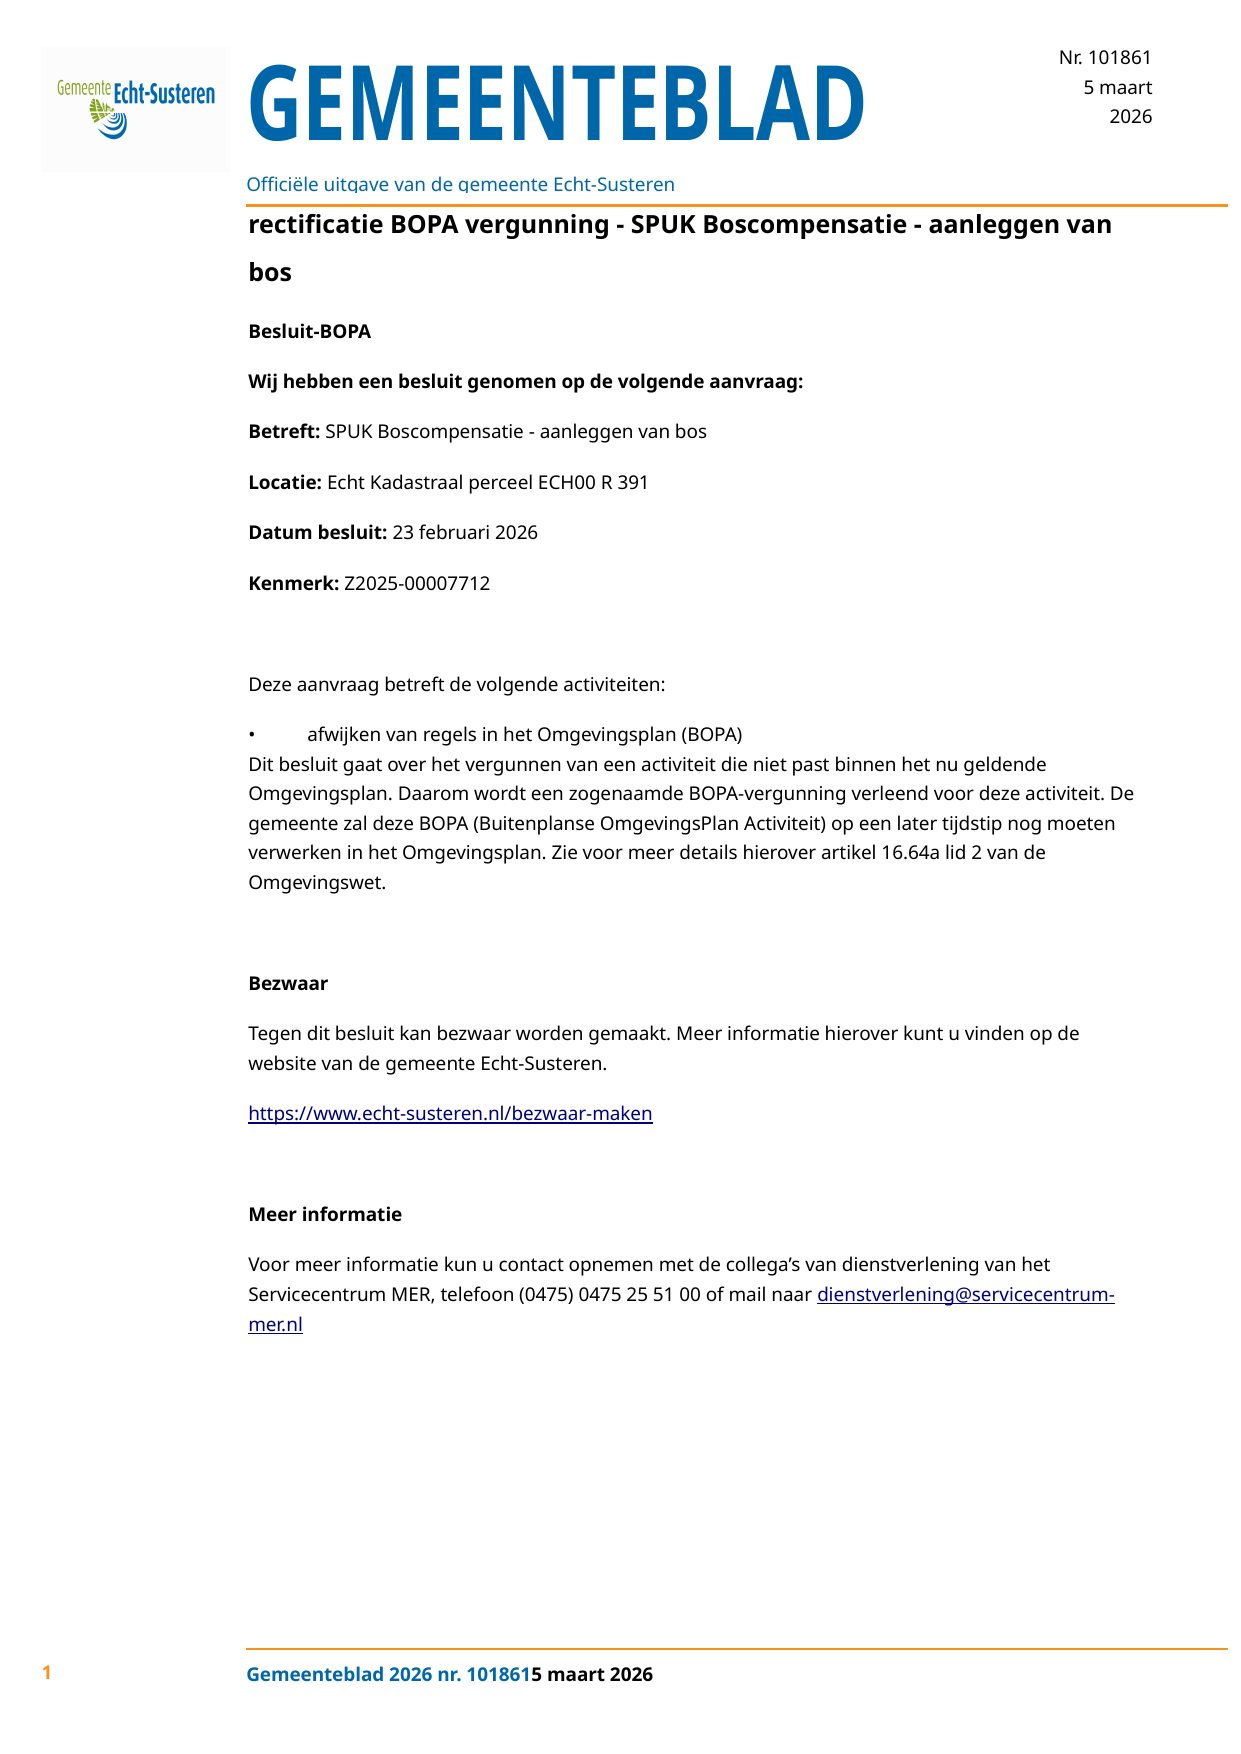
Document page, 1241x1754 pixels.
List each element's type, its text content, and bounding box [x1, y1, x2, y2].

text Besluit-BOPA [248, 318, 1152, 344]
text Voor meer informatie kun u contact opnemen met de collega’s van dienstverlening van het Servicecentrum MER, telefoon (0475) 0475 25 51 00 of mail naar dienstverlening@servicecentrum-mer.nl [248, 1252, 1152, 1337]
picture [41, 47, 231, 172]
text Tegen dit besluit kan bezwaar worden gemaakt. Meer informatie hierover kunt u vinden op de website van de gemeente Echt-Susteren. [248, 1020, 1152, 1076]
text Kenmerk: Z2025-00007712 [248, 570, 1152, 596]
text Wij hebben een besluit genomen op de volgende aanvraag: [248, 368, 1152, 394]
list afwijken van regels in het Omgevingsplan (BOPA) [248, 721, 1152, 747]
text Datum besluit: 23 februari 2026 [248, 519, 1152, 545]
text Dit besluit gaat over het vergunnen van een activiteit die niet past binnen het nu geldende Omgevingsplan. Daarom wordt een zogenaamde BOPA-vergunning verleend voor deze activiteit. De gemeente zal deze BOPA (Buitenplanse OmgevingsPlan Activiteit) op een later tijdstip nog moeten verwerken in het Omgevingsplan. Zie voor meer details hierover artikel 16.64a lid 2 van de Omgevingswet. [248, 751, 1152, 895]
text rectificatie BOPA vergunning - SPUK Boscompensatie - aanleggen van bos [248, 207, 1152, 288]
text https://www.echt-susteren.nl/bezwaar-maken [248, 1100, 1152, 1126]
text Deze aanvraag betreft de volgende activiteiten: [248, 671, 1152, 697]
text Locatie: Echt Kadastraal perceel ECH00 R 391 [248, 469, 1152, 495]
text Meer informatie [248, 1201, 1152, 1227]
text Betreft: SPUK Boscompensatie - aanleggen van bos [248, 419, 1152, 444]
text Bezwaar [248, 970, 1152, 996]
